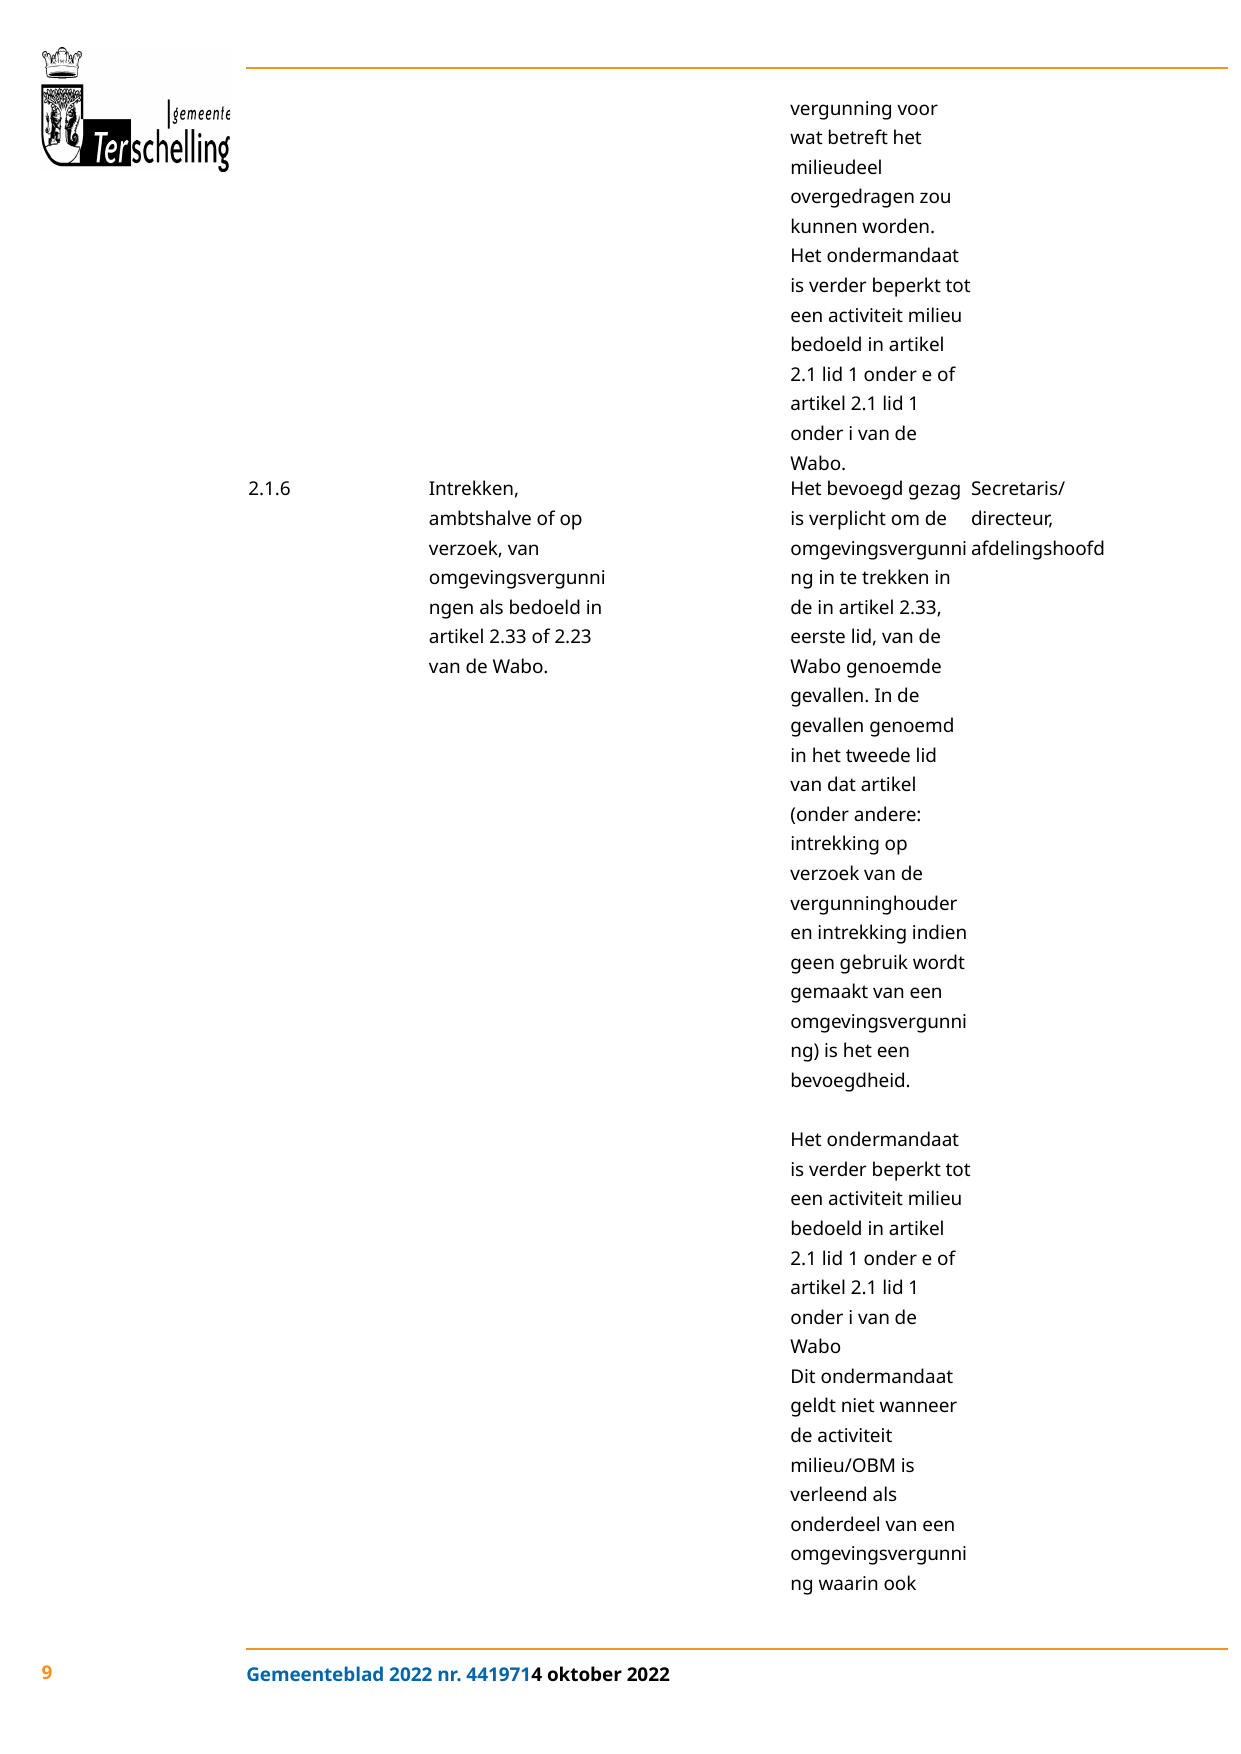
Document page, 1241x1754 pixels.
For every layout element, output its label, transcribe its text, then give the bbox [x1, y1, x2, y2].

table_cell [429, 95, 609, 476]
table_cell [971, 95, 1152, 476]
table_cell [609, 476, 790, 1596]
table_cell Secretaris/ directeur, afdelingshoofd [971, 476, 1152, 1596]
picture [41, 47, 231, 172]
table_cell [609, 95, 790, 476]
table_cell [248, 95, 429, 476]
table_cell Het bevoegd gezag is verplicht om de omgevingsvergunning in te trekken in de in artikel 2.33, eerste lid, van de Wabo genoemde gevallen. In de gevallen genoemd in het tweede lid van dat artikel (onder andere: intrekking op verzoek van de vergunninghouder en intrekking indien geen gebruik wordt gemaakt van een omgevingsvergunning) is het een bevoegdheid. Het ondermandaat is verder beperkt tot een activiteit milieu bedoeld in artikel 2.1 lid 1 onder e of artikel 2.1 lid 1 onder i van de Wabo Dit ondermandaat geldt niet wanneer de activiteit milieu/OBM is verleend als onderdeel van een omgevingsvergunning waarin ook [790, 476, 971, 1596]
table_cell Intrekken, ambtshalve of op verzoek, van omgevingsvergunningen als bedoeld in artikel 2.33 of 2.23 van de Wabo. [429, 476, 609, 1596]
table_cell vergunning voor wat betreft het milieudeel overgedragen zou kunnen worden. Het ondermandaat is verder beperkt tot een activiteit milieu bedoeld in artikel 2.1 lid 1 onder e of artikel 2.1 lid 1 onder i van de Wabo. [790, 95, 971, 476]
table_cell 2.1.6 [248, 476, 429, 1596]
